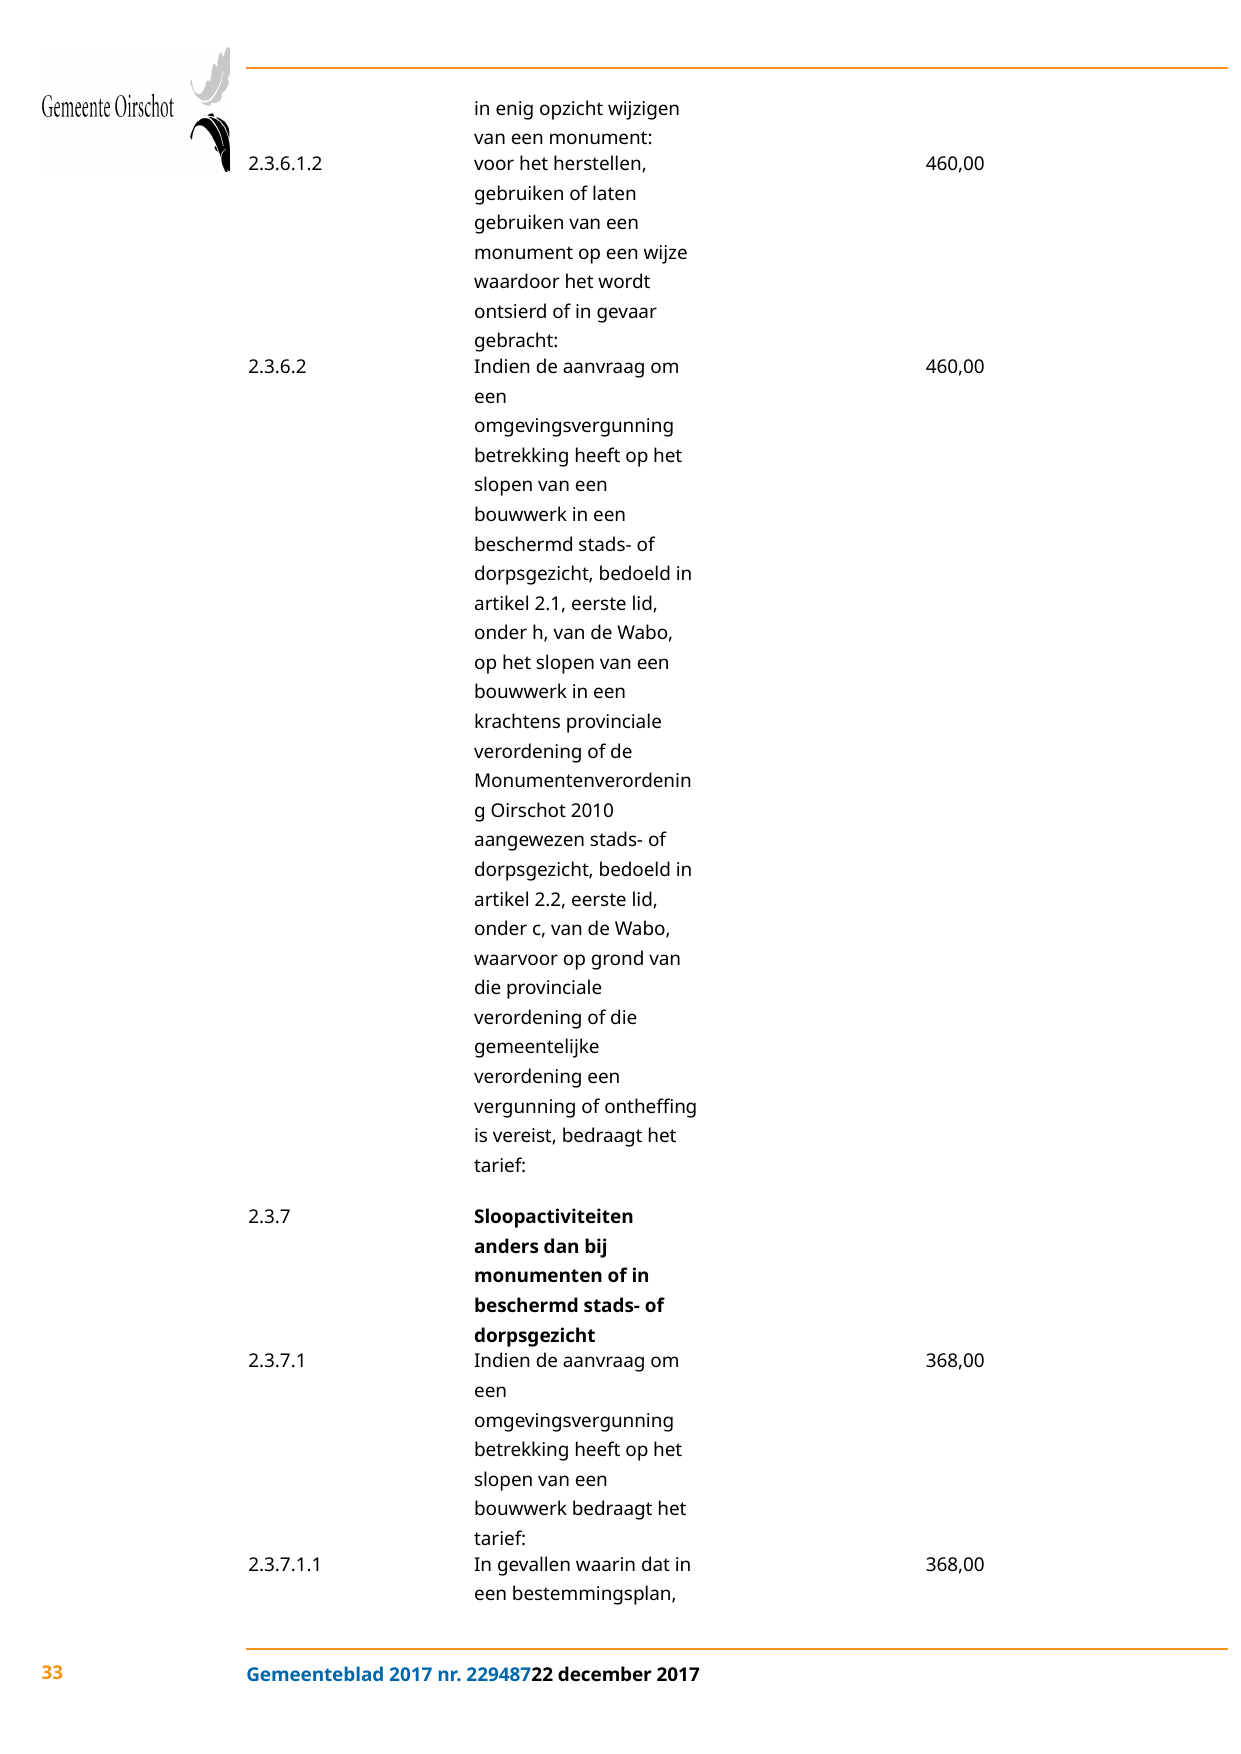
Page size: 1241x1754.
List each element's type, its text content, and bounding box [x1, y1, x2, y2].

table_cell [700, 150, 926, 353]
table_cell 460,00 [926, 353, 1152, 1178]
table_cell Indien de aanvraag om een omgevingsvergunning betrekking heeft op het slopen van een bouwwerk bedraagt het tarief: [474, 1348, 700, 1551]
table_cell [700, 353, 926, 1178]
table_cell [248, 1178, 474, 1203]
table_cell In gevallen waarin dat in een bestemmingsplan, [474, 1551, 700, 1606]
table_cell 368,00 [926, 1348, 1152, 1551]
table_cell 2.3.6.2 [248, 353, 474, 1178]
table_cell voor het herstellen, gebruiken of laten gebruiken van een monument op een wijze waardoor het wordt ontsierd of in gevaar gebracht: [474, 150, 700, 353]
table_cell Sloopactiviteiten anders dan bij monumenten of in beschermd stads- of dorpsgezicht [474, 1204, 700, 1348]
table_cell 2.3.6.1.2 [248, 150, 474, 353]
table_cell [926, 1204, 1152, 1348]
table_cell 460,00 [926, 150, 1152, 353]
table_cell [700, 95, 926, 150]
table_cell [700, 1204, 926, 1348]
table_cell [474, 1178, 700, 1203]
table_cell 2.3.7.1 [248, 1348, 474, 1551]
table_cell [926, 1178, 1152, 1203]
table_cell [248, 95, 474, 150]
table_cell in enig opzicht wijzigen van een monument: [474, 95, 700, 150]
table_cell Indien de aanvraag om een omgevingsvergunning betrekking heeft op het slopen van een bouwwerk in een beschermd stads- of dorpsgezicht, bedoeld in artikel 2.1, eerste lid, onder h, van de Wabo, op het slopen van een bouwwerk in een krachtens provinciale verordening of de Monumentenverordening Oirschot 2010 aangewezen stads- of dorpsgezicht, bedoeld in artikel 2.2, eerste lid, onder c, van de Wabo, waarvoor op grond van die provinciale verordening of die gemeentelijke verordening een vergunning of ontheffing is vereist, bedraagt het tarief: [474, 353, 700, 1178]
table_cell 2.3.7.1.1 [248, 1551, 474, 1606]
table_cell [700, 1348, 926, 1551]
table_cell [700, 1178, 926, 1203]
table_cell 368,00 [926, 1551, 1152, 1606]
table_cell [700, 1551, 926, 1606]
table_cell 2.3.7 [248, 1204, 474, 1348]
picture [41, 47, 231, 172]
table_cell [926, 95, 1152, 150]
